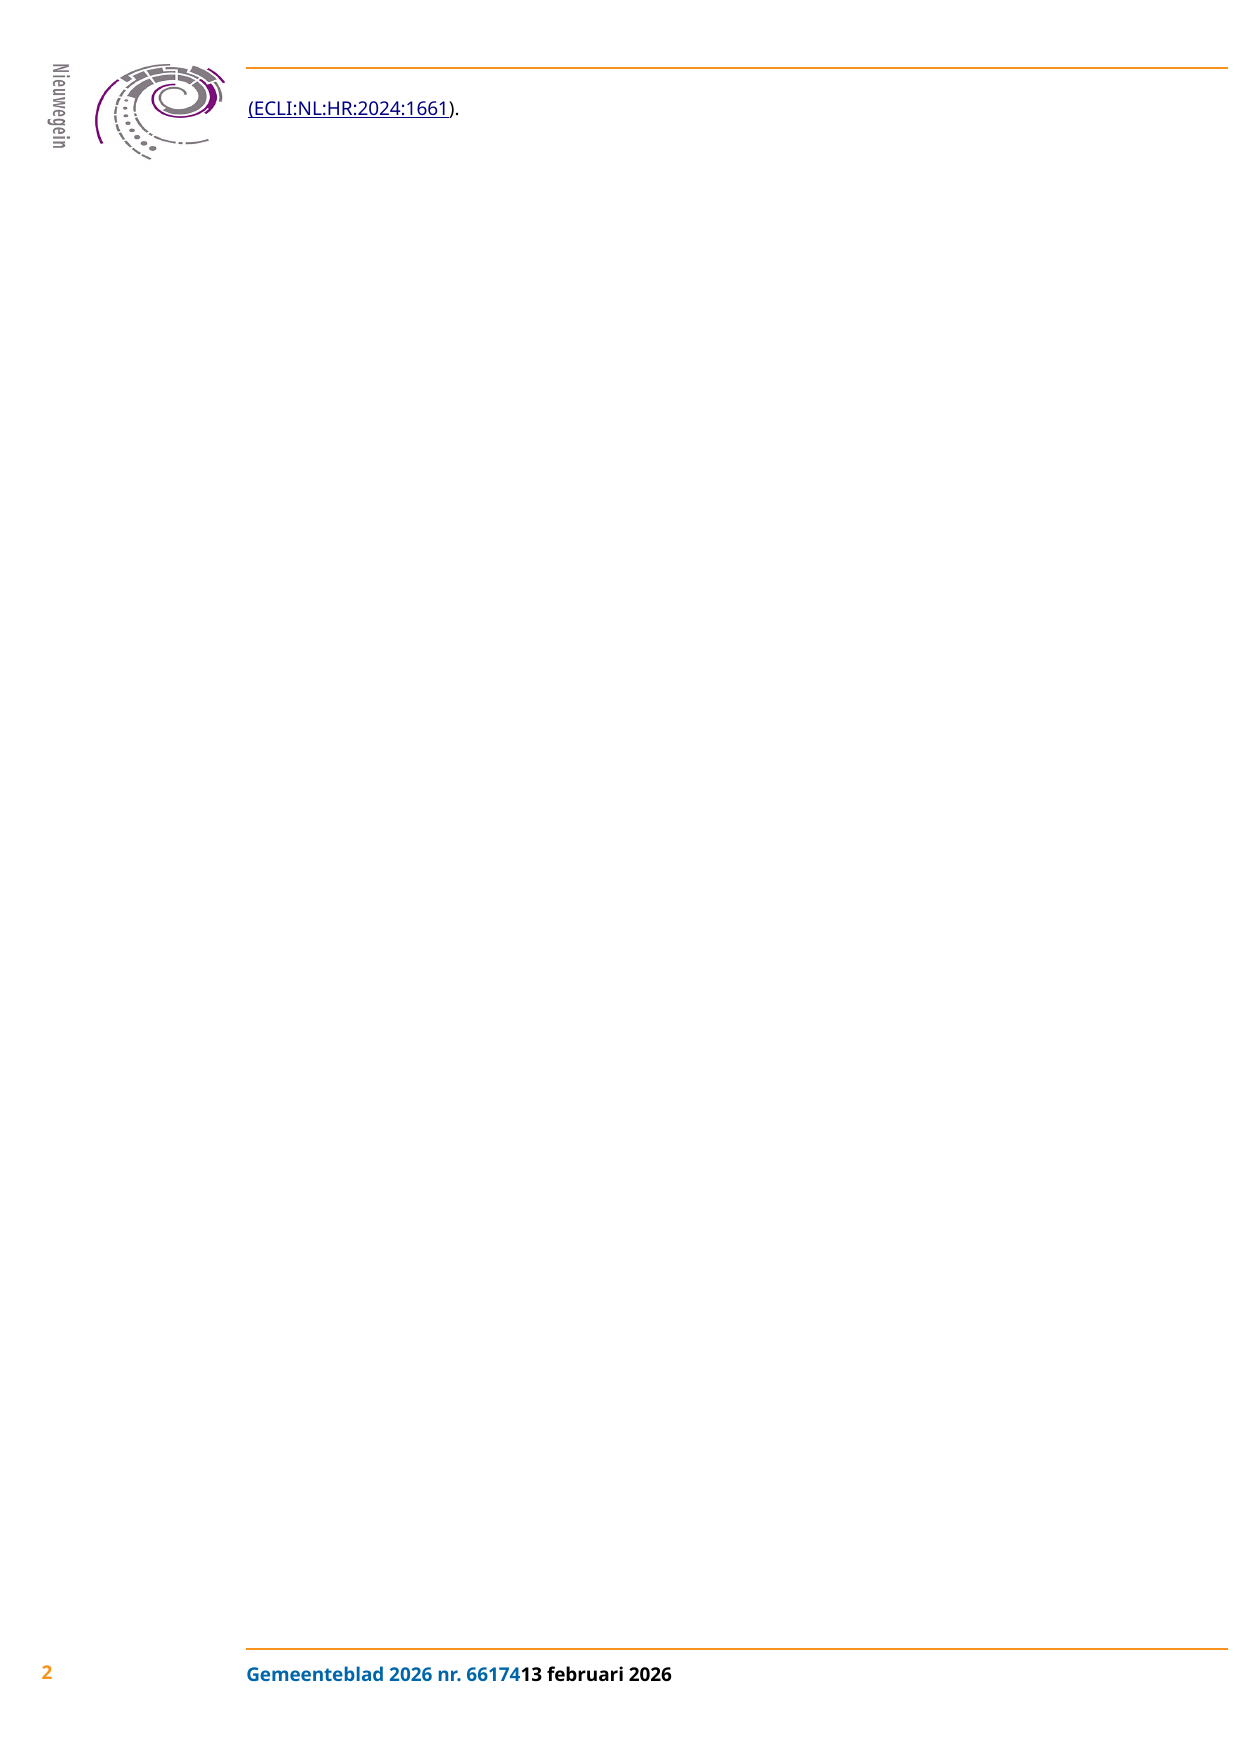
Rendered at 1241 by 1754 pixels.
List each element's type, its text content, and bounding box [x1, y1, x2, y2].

text (ECLI:NL:HR:2024:1661). [248, 95, 1152, 121]
picture [41, 47, 231, 172]
